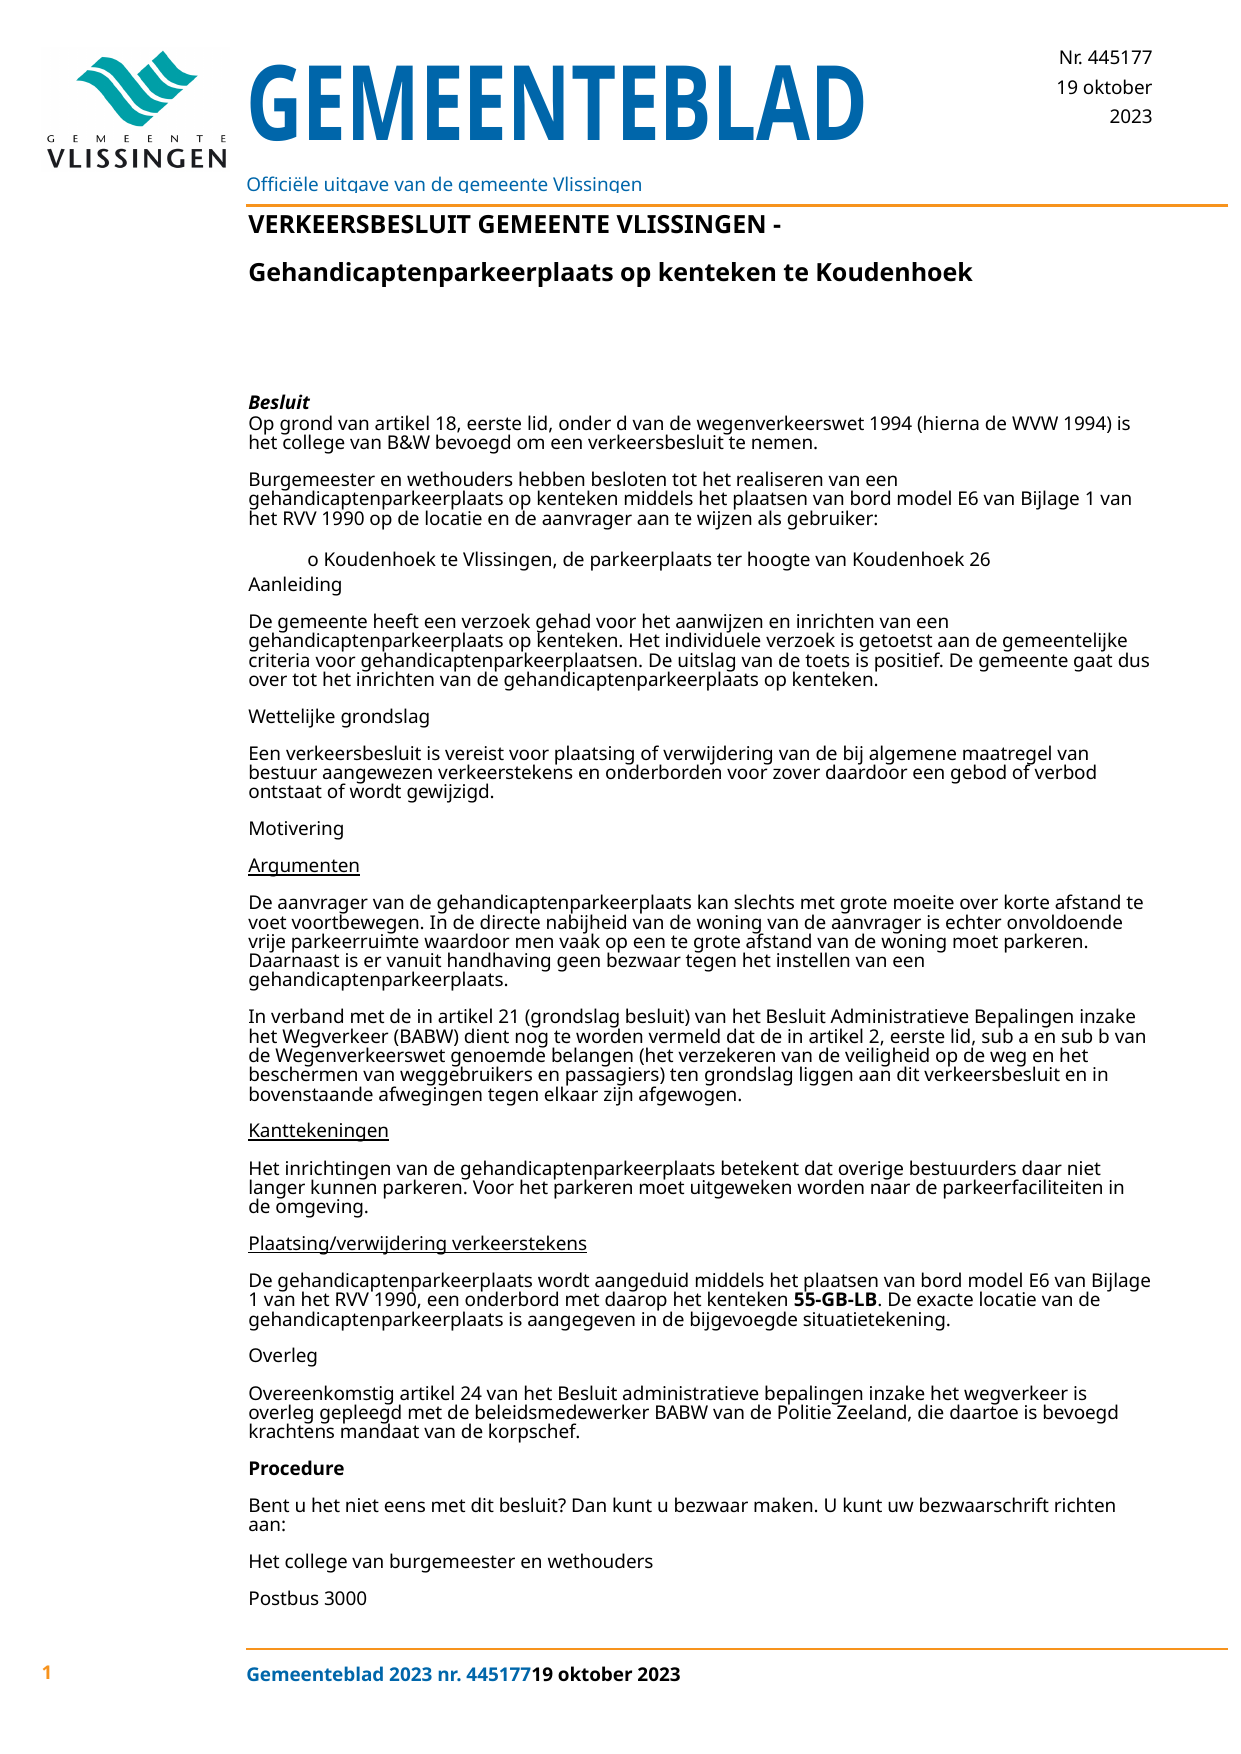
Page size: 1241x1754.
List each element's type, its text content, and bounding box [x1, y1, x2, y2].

text Procedure [248, 1460, 1152, 1479]
text Postbus 3000 [248, 1590, 1152, 1609]
picture [41, 47, 231, 172]
text Op grond van artikel 18, eerste lid, onder d van de wegenverkeerswet 1994 (hierna de WVW 1994) is het college van B&W bevoegd om een verkeersbesluit te nemen. [248, 415, 1152, 453]
text VERKEERSBESLUIT GEMEENTE VLISSINGEN - Gehandicaptenparkeerplaats op kenteken te Koudenhoek [248, 207, 1152, 288]
text Het college van burgemeester en wethouders [248, 1553, 1152, 1572]
text Overleg [248, 1347, 1152, 1367]
text Plaatsing/verwijdering verkeerstekens [248, 1235, 1152, 1254]
text Aanleiding [248, 576, 1152, 595]
text Een verkeersbesluit is vereist voor plaatsing of verwijdering van de bij algemene maatregel van bestuur aangewezen verkeerstekens en onderborden voor zover daardoor een gebod of verbod ontstaat of wordt gewijzigd. [248, 745, 1152, 803]
text Burgemeester en wethouders hebben besloten tot het realiseren van een gehandicaptenparkeerplaats op kenteken middels het plaatsen van bord model E6 van Bijlage 1 van het RVV 1990 op de locatie en de aanvrager aan te wijzen als gebruiker: [248, 471, 1152, 529]
text Wettelijke grondslag [248, 708, 1152, 727]
text Kanttekeningen [248, 1122, 1152, 1142]
text Bent u het niet eens met dit besluit? Dan kunt u bezwaar maken. U kunt uw bezwaarschrift richten aan: [248, 1497, 1152, 1536]
text De aanvrager van de gehandicaptenparkeerplaats kan slechts met grote moeite over korte afstand te voet voortbewegen. In de directe nabijheid van de woning van de aanvrager is echter onvoldoende vrije parkeerruimte waardoor men vaak op een te grote afstand van de woning moet parkeren. Daarnaast is er vanuit handhaving geen bezwaar tegen het instellen van een gehandicaptenparkeerplaats. [248, 894, 1152, 991]
text De gemeente heeft een verzoek gehad voor het aanwijzen en inrichten van een gehandicaptenparkeerplaats op kenteken. Het individuele verzoek is getoetst aan de gemeentelijke criteria voor gehandicaptenparkeerplaatsen. De uitslag van de toets is positief. De gemeente gaat dus over tot het inrichten van de gehandicaptenparkeerplaats op kenteken. [248, 613, 1152, 690]
text In verband met de in artikel 21 (grondslag besluit) van het Besluit Administratieve Bepalingen inzake het Wegverkeer (BABW) dient nog te worden vermeld dat de in artikel 2, eerste lid, sub a en sub b van de Wegenverkeerswet genoemde belangen (het verzekeren van de veiligheid op de weg en het beschermen van weggebruikers en passagiers) ten grondslag liggen aan dit verkeersbesluit en in bovenstaande afwegingen tegen elkaar zijn afgewogen. [248, 1008, 1152, 1105]
text De gehandicaptenparkeerplaats wordt aangeduid middels het plaatsen van bord model E6 van Bijlage 1 van het RVV 1990, een onderbord met daarop het kenteken 55-GB-LB. De exacte locatie van de gehandicaptenparkeerplaats is aangegeven in de bijgevoegde situatietekening. [248, 1272, 1152, 1330]
text Argumenten [248, 857, 1152, 877]
text Het inrichtingen van de gehandicaptenparkeerplaats betekent dat overige bestuurders daar niet langer kunnen parkeren. Voor het parkeren moet uitgeweken worden naar de parkeerfaciliteiten in de omgeving. [248, 1159, 1152, 1217]
text Besluit [248, 389, 1152, 415]
text Motivering [248, 820, 1152, 840]
text Overeenkomstig artikel 24 van het Besluit administratieve bepalingen inzake het wegverkeer is overleg gepleegd met de beleidsmedewerker BABW van de Politie Zeeland, die daartoe is bevoegd krachtens mandaat van de korpschef. [248, 1384, 1152, 1442]
list o Koudenhoek te Vlissingen, de parkeerplaats ter hoogte van Koudenhoek 26 [248, 547, 1152, 572]
